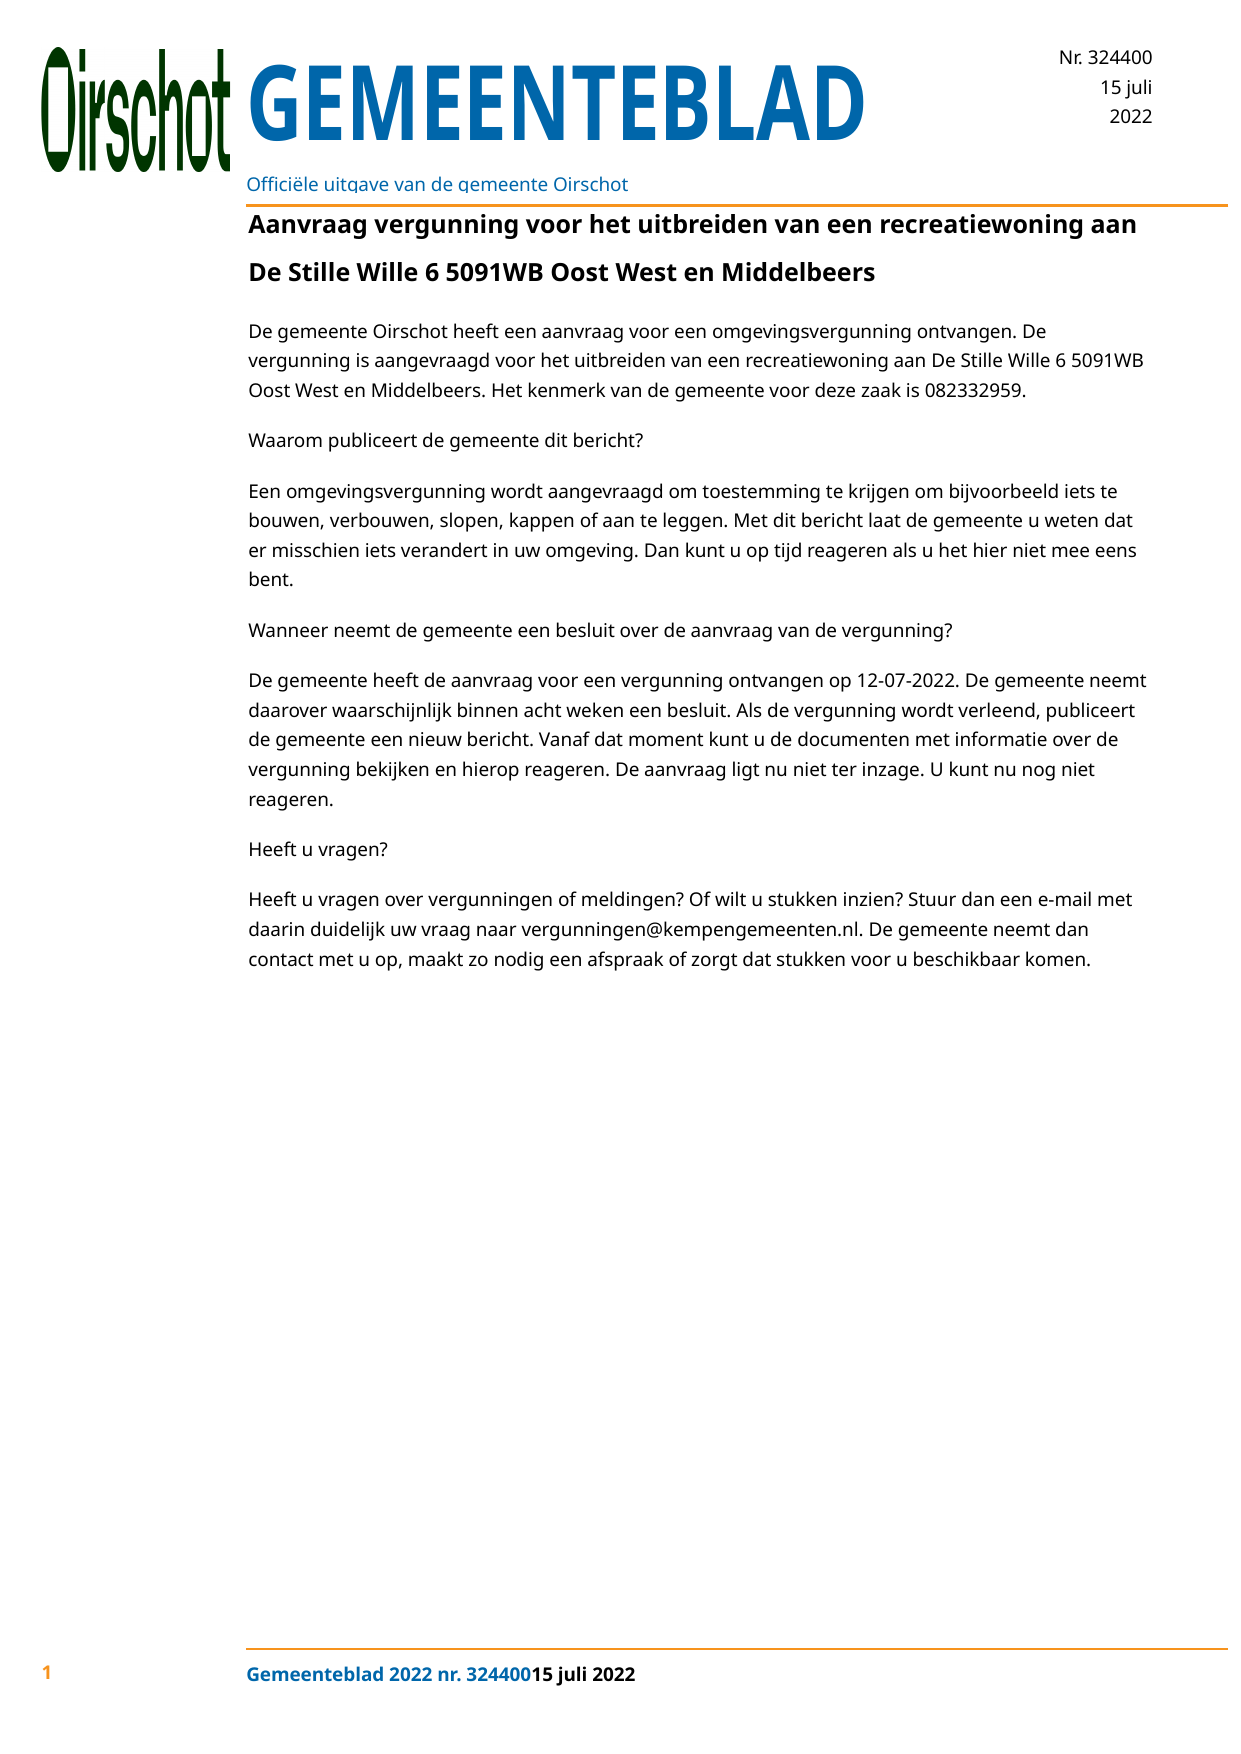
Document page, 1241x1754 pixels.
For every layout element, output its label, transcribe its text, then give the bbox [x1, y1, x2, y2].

text Aanvraag vergunning voor het uitbreiden van een recreatiewoning aan De Stille Wille 6 5091WB Oost West en Middelbeers [248, 207, 1152, 288]
text Wanneer neemt de gemeente een besluit over de aanvraag van de vergunning? [248, 617, 1152, 643]
text De gemeente heeft de aanvraag voor een vergunning ontvangen op 12-07-2022. De gemeente neemt daarover waarschijnlijk binnen acht weken een besluit. Als de vergunning wordt verleend, publiceert de gemeente een nieuw bericht. Vanaf dat moment kunt u de documenten met informatie over de vergunning bekijken en hierop reageren. De aanvraag ligt nu niet ter inzage. U kunt nu nog niet reageren. [248, 667, 1152, 812]
text Heeft u vragen over vergunningen of meldingen? Of wilt u stukken inzien? Stuur dan een e-mail met daarin duidelijk uw vraag naar vergunningen@kempengemeenten.nl. De gemeente neemt dan contact met u op, maakt zo nodig een afspraak of zorgt dat stukken voor u beschikbaar komen. [248, 887, 1152, 972]
picture [41, 47, 231, 172]
text Waarom publiceert de gemeente dit bericht? [248, 427, 1152, 453]
text De gemeente Oirschot heeft een aanvraag voor een omgevingsvergunning ontvangen. De vergunning is aangevraagd voor het uitbreiden van een recreatiewoning aan De Stille Wille 6 5091WB Oost West en Middelbeers. Het kenmerk van de gemeente voor deze zaak is 082332959. [248, 318, 1152, 403]
text Heeft u vragen? [248, 836, 1152, 862]
text Een omgevingsvergunning wordt aangevraagd om toestemming te krijgen om bijvoorbeeld iets te bouwen, verbouwen, slopen, kappen of aan te leggen. Met dit bericht laat de gemeente u weten dat er misschien iets verandert in uw omgeving. Dan kunt u op tijd reageren als u het hier niet mee eens bent. [248, 478, 1152, 592]
